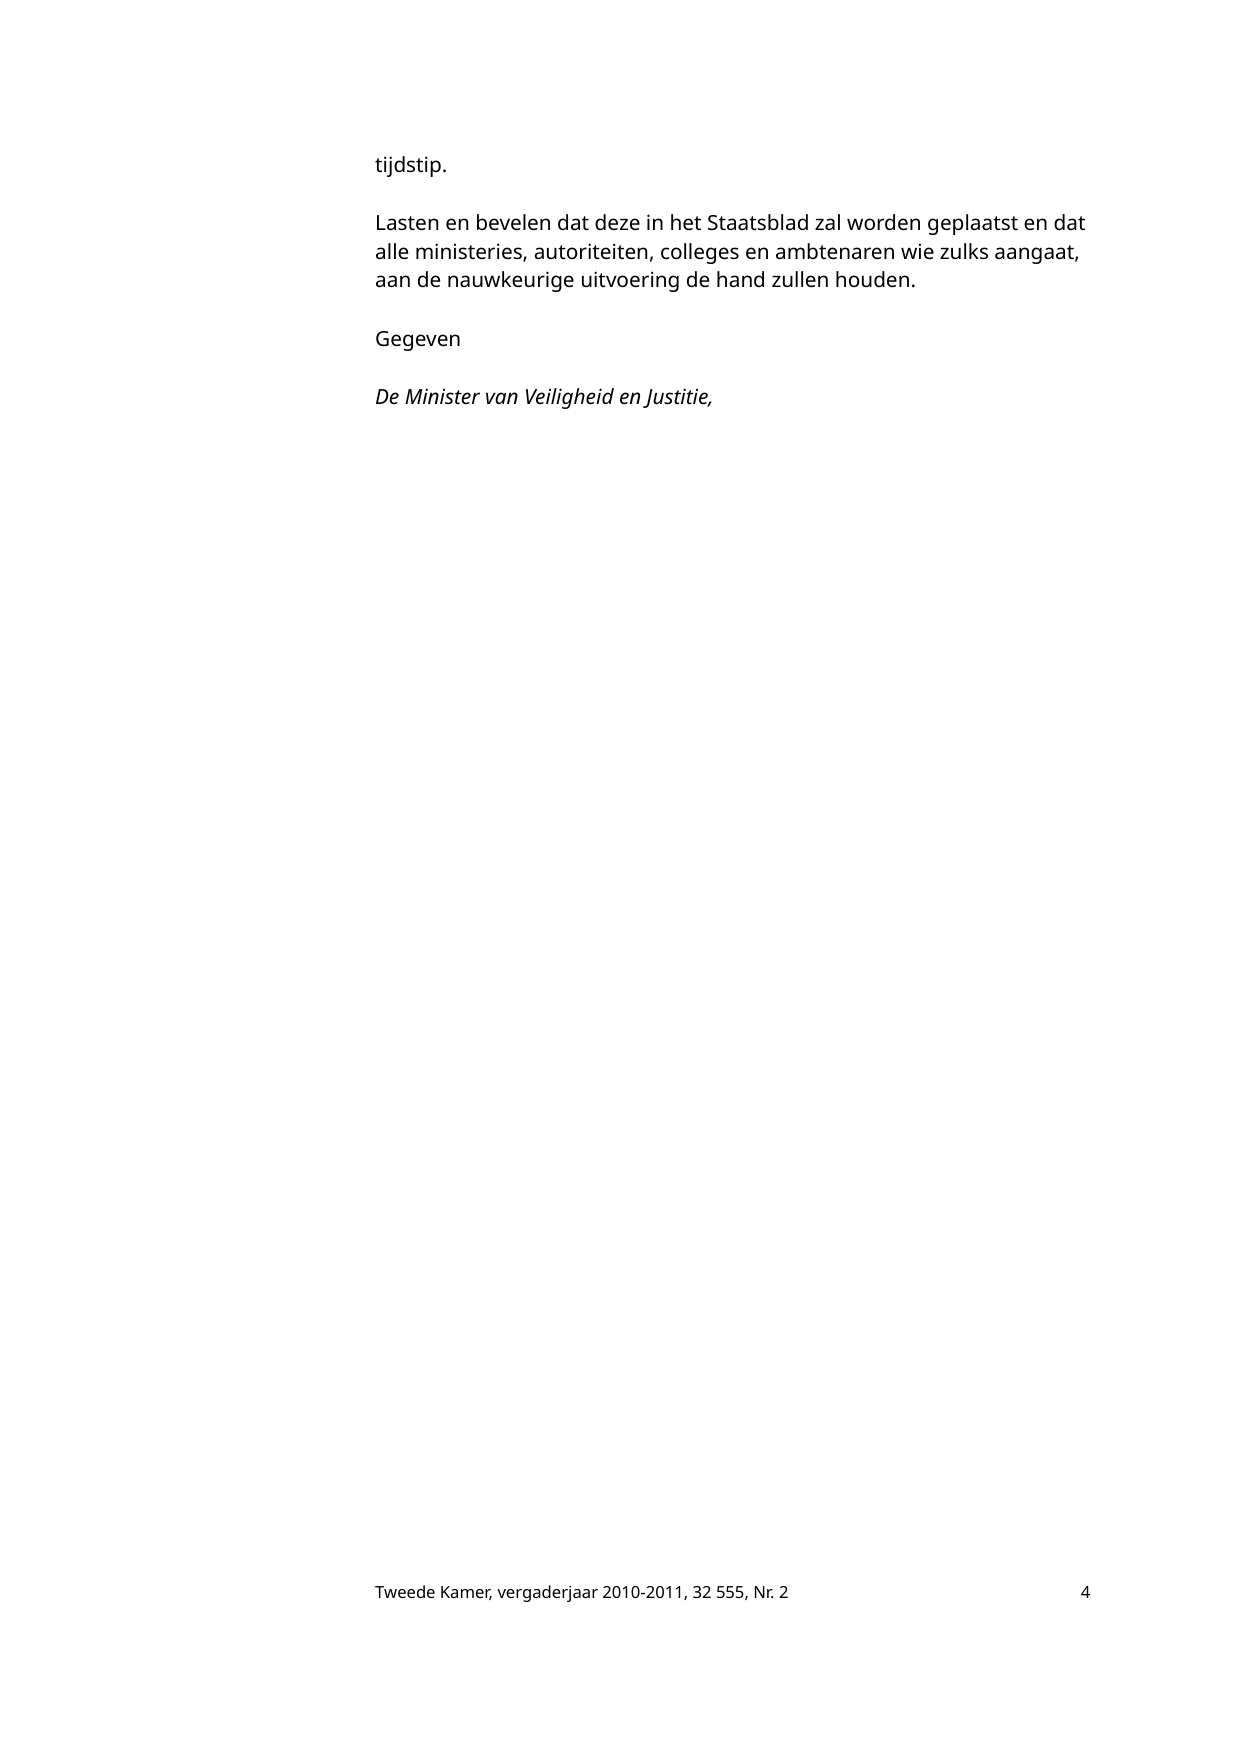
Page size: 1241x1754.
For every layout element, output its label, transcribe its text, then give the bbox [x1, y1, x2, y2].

text tijdstip. [375, 150, 1090, 178]
text Lasten en bevelen dat deze in het Staatsblad zal worden geplaatst en dat alle ministeries, autoriteiten, colleges en ambtenaren wie zulks aangaat, aan de nauwkeurige uitvoering de hand zullen houden. [375, 208, 1090, 294]
text De Minister van Veiligheid en Justitie, [375, 382, 1090, 411]
text Gegeven [375, 324, 1090, 352]
